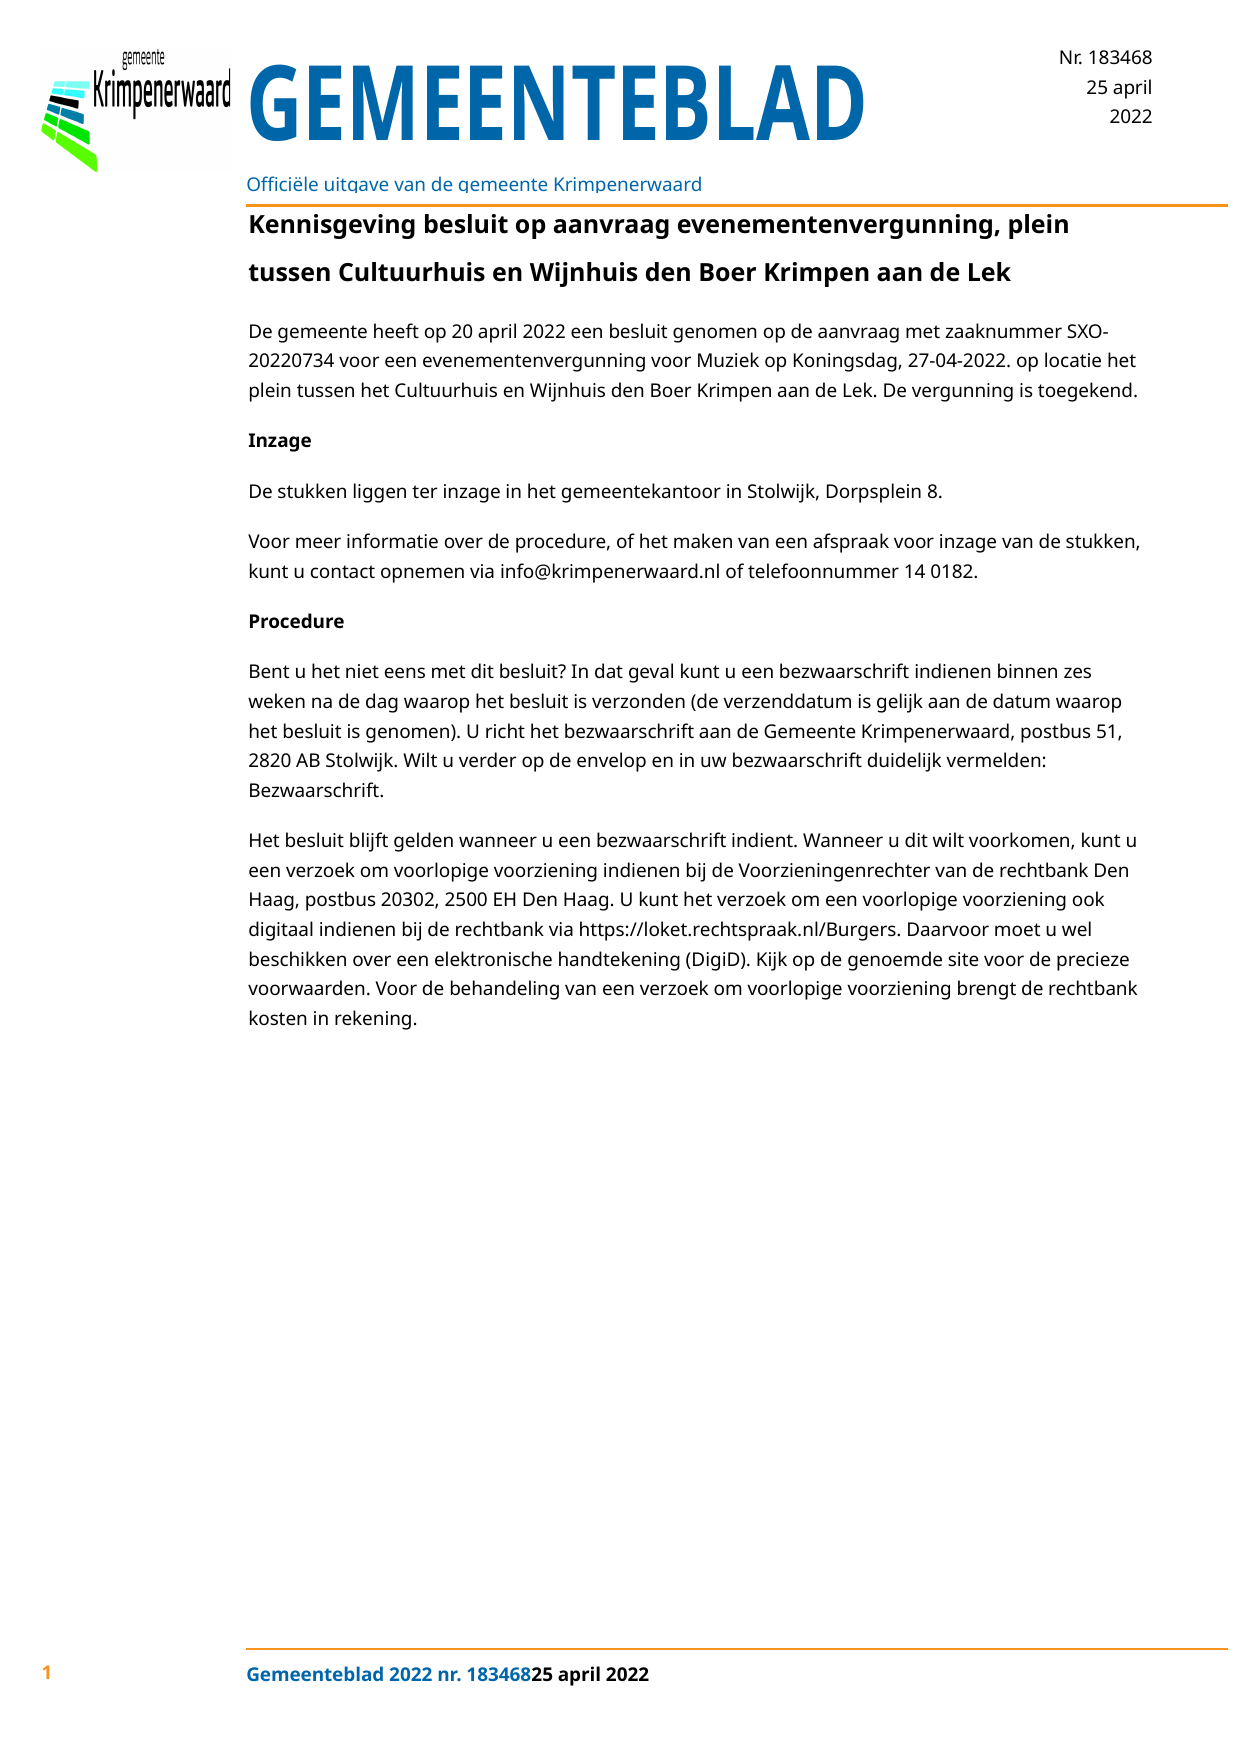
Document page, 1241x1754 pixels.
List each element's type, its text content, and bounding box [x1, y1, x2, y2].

text Voor meer informatie over de procedure, of het maken van een afspraak voor inzage van de stukken, kunt u contact opnemen via info@krimpenerwaard.nl of telefoonnummer 14 0182. [248, 528, 1152, 584]
text Kennisgeving besluit op aanvraag evenementenvergunning, plein tussen Cultuurhuis en Wijnhuis den Boer Krimpen aan de Lek [248, 207, 1152, 288]
text Procedure [248, 608, 1152, 634]
text Het besluit blijft gelden wanneer u een bezwaarschrift indient. Wanneer u dit wilt voorkomen, kunt u een verzoek om voorlopige voorziening indienen bij de Voorzieningenrechter van de rechtbank Den Haag, postbus 20302, 2500 EH Den Haag. U kunt het verzoek om een voorlopige voorziening ook digitaal indienen bij de rechtbank via https://loket.rechtspraak.nl/Burgers. Daarvoor moet u wel beschikken over een elektronische handtekening (DigiD). Kijk op de genoemde site voor de precieze voorwaarden. Voor de behandeling van een verzoek om voorlopige voorziening brengt de rechtbank kosten in rekening. [248, 827, 1152, 1031]
text Inzage [248, 427, 1152, 453]
picture [41, 47, 231, 172]
text De gemeente heeft op 20 april 2022 een besluit genomen op de aanvraag met zaaknummer SXO-20220734 voor een evenementenvergunning voor Muziek op Koningsdag, 27-04-2022. op locatie het plein tussen het Cultuurhuis en Wijnhuis den Boer Krimpen aan de Lek. De vergunning is toegekend. [248, 318, 1152, 403]
text Bent u het niet eens met dit besluit? In dat geval kunt u een bezwaarschrift indienen binnen zes weken na de dag waarop het besluit is verzonden (de verzenddatum is gelijk aan de datum waarop het besluit is genomen). U richt het bezwaarschrift aan de Gemeente Krimpenerwaard, postbus 51, 2820 AB Stolwijk. Wilt u verder op de envelop en in uw bezwaarschrift duidelijk vermelden: Bezwaarschrift. [248, 659, 1152, 803]
text De stukken liggen ter inzage in het gemeentekantoor in Stolwijk, Dorpsplein 8. [248, 478, 1152, 504]
